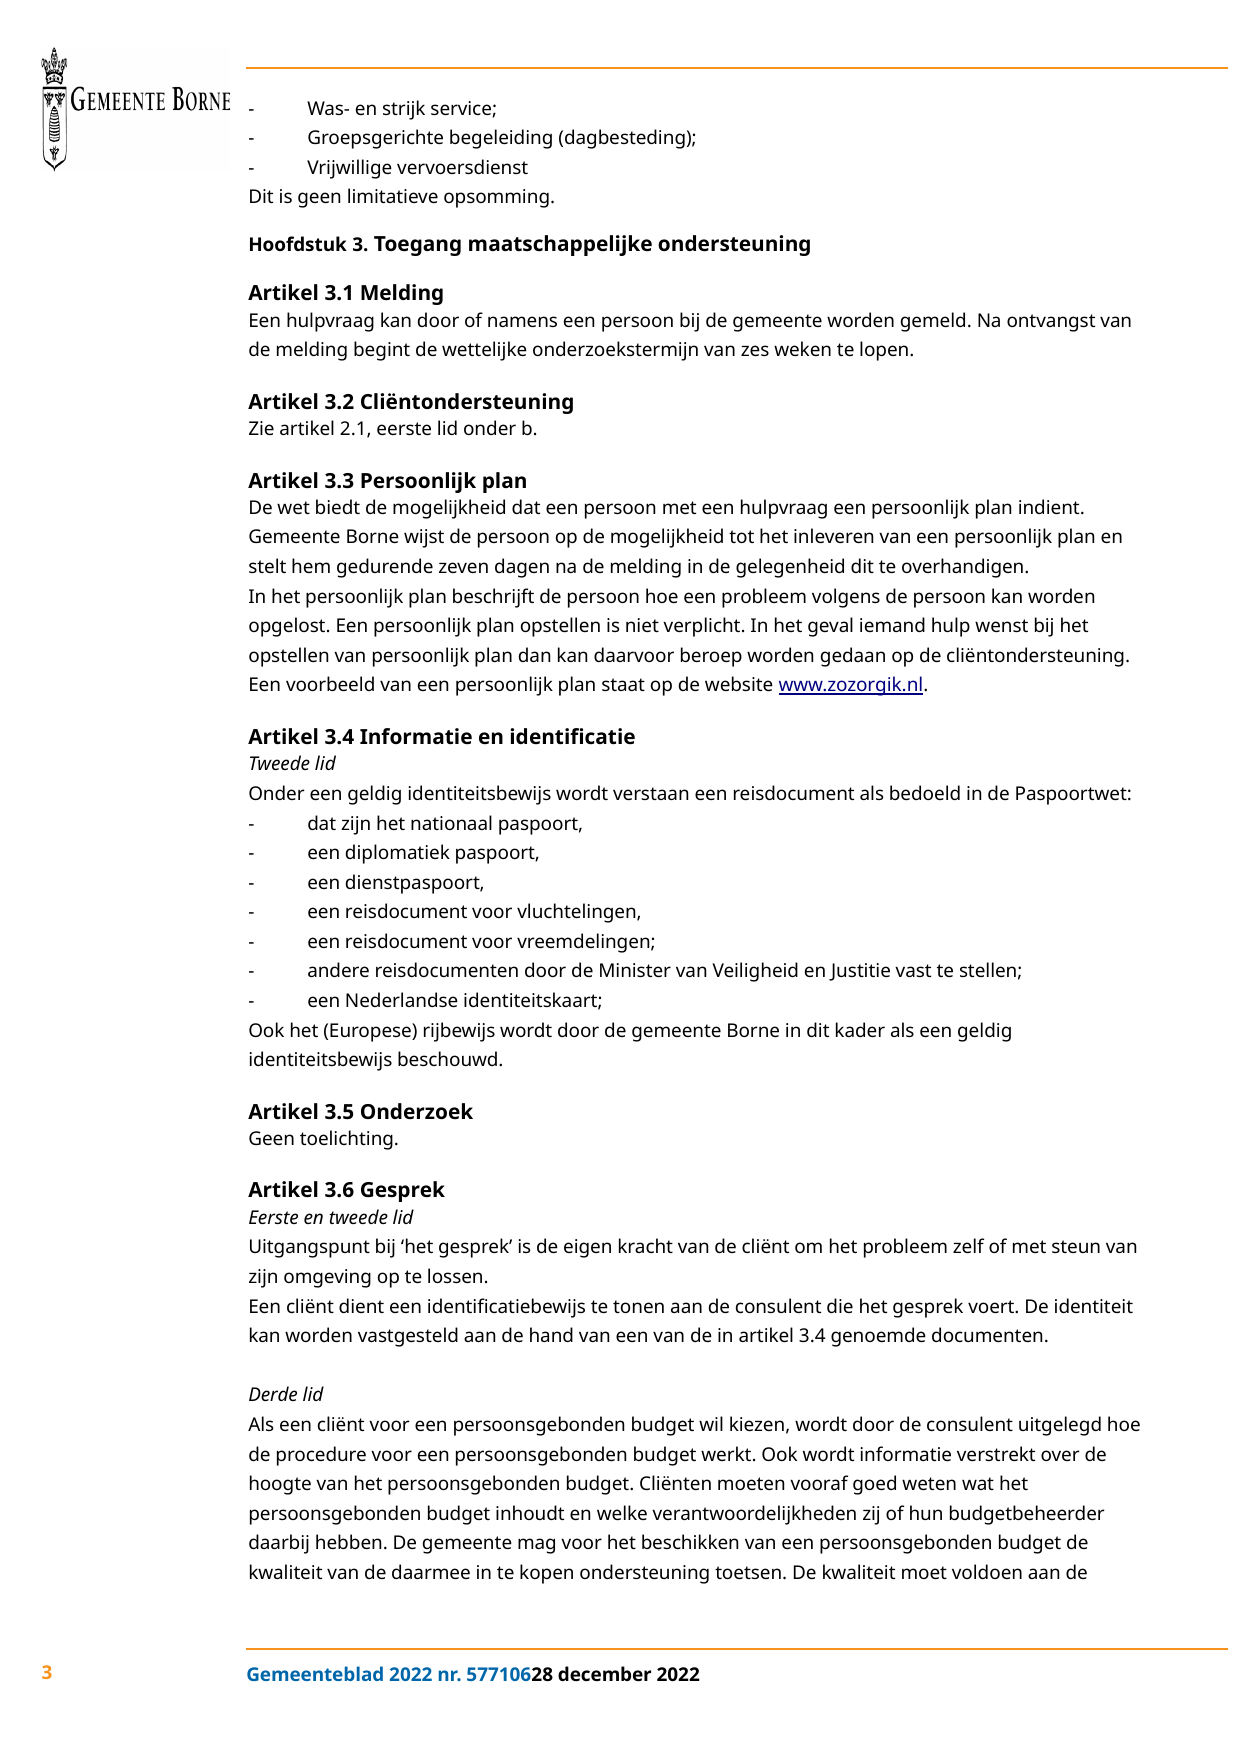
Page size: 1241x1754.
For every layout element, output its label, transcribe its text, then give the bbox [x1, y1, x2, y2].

text Derde lid [248, 1382, 1152, 1407]
text Eerste en tweede lid [248, 1204, 1152, 1230]
list Vrijwillige vervoersdienst [248, 154, 1152, 180]
text Een hulpvraag kan door of namens een persoon bij de gemeente worden gemeld. Na ontvangst van de melding begint de wettelijke onderzoekstermijn van zes weken te lopen. [248, 307, 1152, 362]
list een dienstpaspoort, [248, 869, 1152, 894]
text Artikel 3.3 Persoonlijk plan [248, 466, 1152, 494]
text Ook het (Europese) rijbewijs wordt door de gemeente Borne in dit kader als een geldig identiteitsbewijs beschouwd. [248, 1017, 1152, 1072]
list Was- en strijk service; [248, 95, 1152, 121]
text Geen toelichting. [248, 1125, 1152, 1151]
list Groepsgerichte begeleiding (dagbesteding); [248, 124, 1152, 150]
text Artikel 3.4 Informatie en identificatie [248, 722, 1152, 751]
list een diplomatiek paspoort, [248, 839, 1152, 865]
text Uitgangspunt bij ‘het gesprek’ is de eigen kracht van de cliënt om het probleem zelf of met steun van zijn omgeving op te lossen. [248, 1234, 1152, 1289]
text Zie artikel 2.1, eerste lid onder b. [248, 415, 1152, 441]
text Artikel 3.6 Gesprek [248, 1176, 1152, 1204]
picture [41, 47, 231, 172]
list een reisdocument voor vluchtelingen, [248, 898, 1152, 924]
text Dit is geen limitatieve opsomming. [248, 183, 1152, 209]
text De wet biedt de mogelijkheid dat een persoon met een hulpvraag een persoonlijk plan indient. Gemeente Borne wijst de persoon op de mogelijkheid tot het inleveren van een persoonlijk plan en stelt hem gedurende zeven dagen na de melding in de gelegenheid dit te overhandigen. [248, 494, 1152, 579]
list andere reisdocumenten door de Minister van Veiligheid en Justitie vast te stellen; [248, 958, 1152, 983]
list een Nederlandse identiteitskaart; [248, 987, 1152, 1013]
text Artikel 3.2 Cliëntondersteuning [248, 387, 1152, 415]
text In het persoonlijk plan beschrijft de persoon hoe een probleem volgens de persoon kan worden opgelost. Een persoonlijk plan opstellen is niet verplicht. In het geval iemand hulp wenst bij het opstellen van persoonlijk plan dan kan daarvoor beroep worden gedaan op de cliëntondersteuning. Een voorbeeld van een persoonlijk plan staat op de website www.zozorgik.nl. [248, 583, 1152, 697]
text Tweede lid [248, 751, 1152, 776]
text Onder een geldig identiteitsbewijs wordt verstaan een reisdocument als bedoeld in de Paspoortwet: [248, 780, 1152, 806]
text Als een cliënt voor een persoonsgebonden budget wil kiezen, wordt door de consulent uitgelegd hoe de procedure voor een persoonsgebonden budget werkt. Ook wordt informatie verstrekt over de hoogte van het persoonsgebonden budget. Cliënten moeten vooraf goed weten wat het persoonsgebonden budget inhoudt en welke verantwoordelijkheden zij of hun budgetbeheerder daarbij hebben. De gemeente mag voor het beschikken van een persoonsgebonden budget de kwaliteit van de daarmee in te kopen ondersteuning toetsen. De kwaliteit moet voldoen aan de [248, 1411, 1152, 1585]
text Een cliënt dient een identificatiebewijs te tonen aan de consulent die het gesprek voert. De identiteit kan worden vastgesteld aan de hand van een van de in artikel 3.4 genoemde documenten. [248, 1293, 1152, 1348]
list dat zijn het nationaal paspoort, [248, 810, 1152, 835]
list een reisdocument voor vreemdelingen; [248, 928, 1152, 954]
text Artikel 3.5 Onderzoek [248, 1097, 1152, 1125]
text Hoofdstuk 3. Toegang maatschappelijke ondersteuning [248, 229, 1152, 258]
text Artikel 3.1 Melding [248, 278, 1152, 307]
